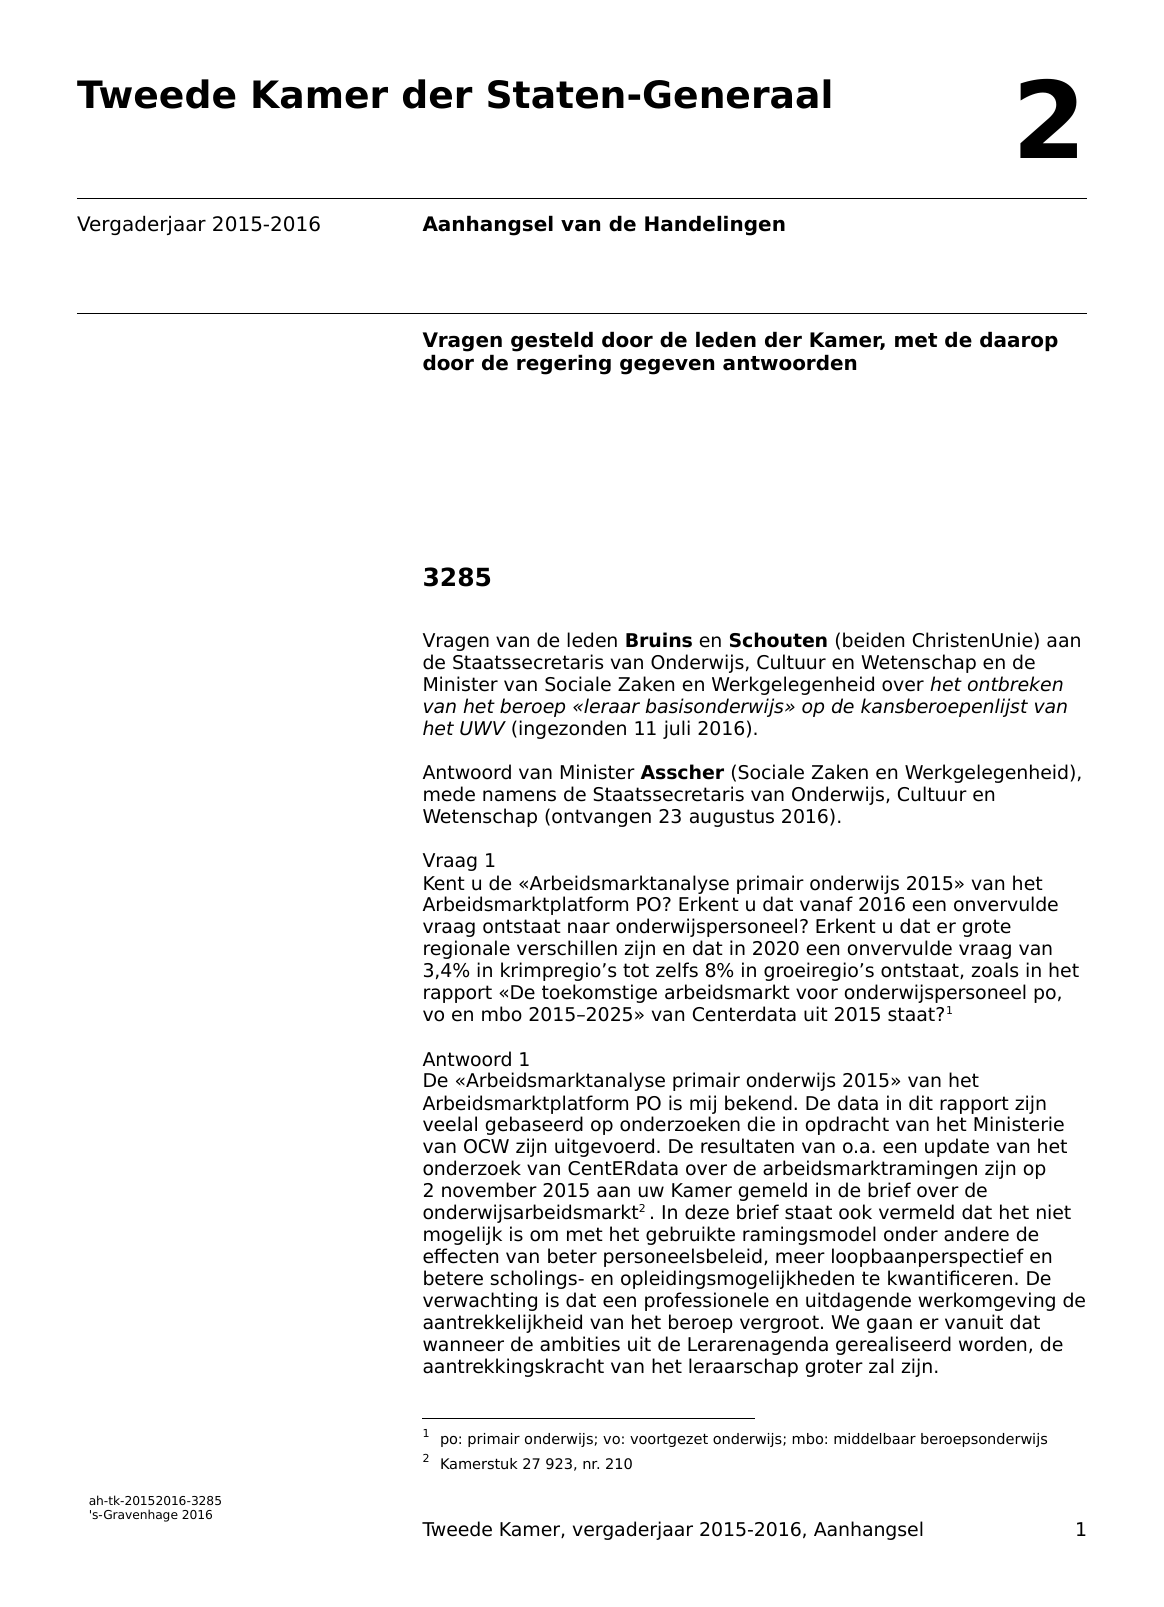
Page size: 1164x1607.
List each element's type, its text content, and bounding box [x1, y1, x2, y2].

table_cell [77, 314, 422, 375]
table_header 2 [886, 59, 1087, 198]
text ah-tk-20152016-3285 [88, 1494, 323, 1508]
text 3285 [422, 563, 1087, 592]
text po: primair onderwijs; vo: voortgezet onderwijs; mbo: middelbaar beroepsonderwijs [422, 1427, 1087, 1449]
text De «Arbeidsmarktanalyse primair onderwijs 2015» van het Arbeidsmarktplatform PO is mij bekend. De data in dit rapport zijn veelal gebaseerd op onderzoeken die in opdracht van het Ministerie van OCW zijn uitgevoerd. De resultaten van o.a. een update van het onderzoek van CentERdata over de arbeidsmarktramingen zijn op 2 november 2015 aan uw Kamer gemeld in de brief over de onderwijsarbeidsmarkt. In deze brief staat ook vermeld dat het niet mogelijk is om met het gebruikte ramingsmodel onder andere de effecten van beter personeelsbeleid, meer loopbaanperspectief en betere scholings- en opleidingsmogelijkheden te kwantificeren. De verwachting is dat een professionele en uitdagende werkomgeving de aantrekkelijkheid van het beroep vergroot. We gaan er vanuit dat wanneer de ambities uit de Lerarenagenda gerealiseerd worden, de aantrekkingskracht van het leraarschap groter zal zijn. [422, 1070, 1087, 1378]
table_header Tweede Kamer der Staten-Generaal [77, 59, 886, 198]
text Antwoord 1 [422, 1048, 1087, 1070]
table_cell Aanhangsel van de Handelingen [422, 199, 1087, 313]
text 's-Gravenhage 2016 [88, 1508, 323, 1522]
text Antwoord van Minister Asscher (Sociale Zaken en Werkgelegenheid), mede namens de Staatssecretaris van Onderwijs, Cultuur en Wetenschap (ontvangen 23 augustus 2016). [422, 762, 1087, 828]
text Vraag 1 [422, 850, 1087, 872]
table_cell Vergaderjaar 2015-2016 [77, 199, 422, 313]
text Kent u de «Arbeidsmarktanalyse primair onderwijs 2015» van het Arbeidsmarktplatform PO? Erkent u dat vanaf 2016 een onvervulde vraag ontstaat naar onderwijspersoneel? Erkent u dat er grote regionale verschillen zijn en dat in 2020 een onvervulde vraag van 3,4% in krimpregio’s tot zelfs 8% in groeiregio’s ontstaat, zoals in het rapport «De toekomstige arbeidsmarkt voor onderwijspersoneel po, vo en mbo 2015–2025» van Centerdata uit 2015 staat? [422, 872, 1087, 1026]
text Vragen van de leden Bruins en Schouten (beiden ChristenUnie) aan de Staatssecretaris van Onderwijs, Cultuur en Wetenschap en de Minister van Sociale Zaken en Werkgelegenheid over het ontbreken van het beroep «leraar basisonderwijs» op de kansberoepenlijst van het UWV (ingezonden 11 juli 2016). [422, 630, 1087, 740]
table_cell Vragen gesteld door de leden der Kamer, met de daarop door de regering gegeven antwoorden [422, 314, 1087, 375]
text Kamerstuk 27 923, nr. 210 [422, 1452, 1087, 1474]
